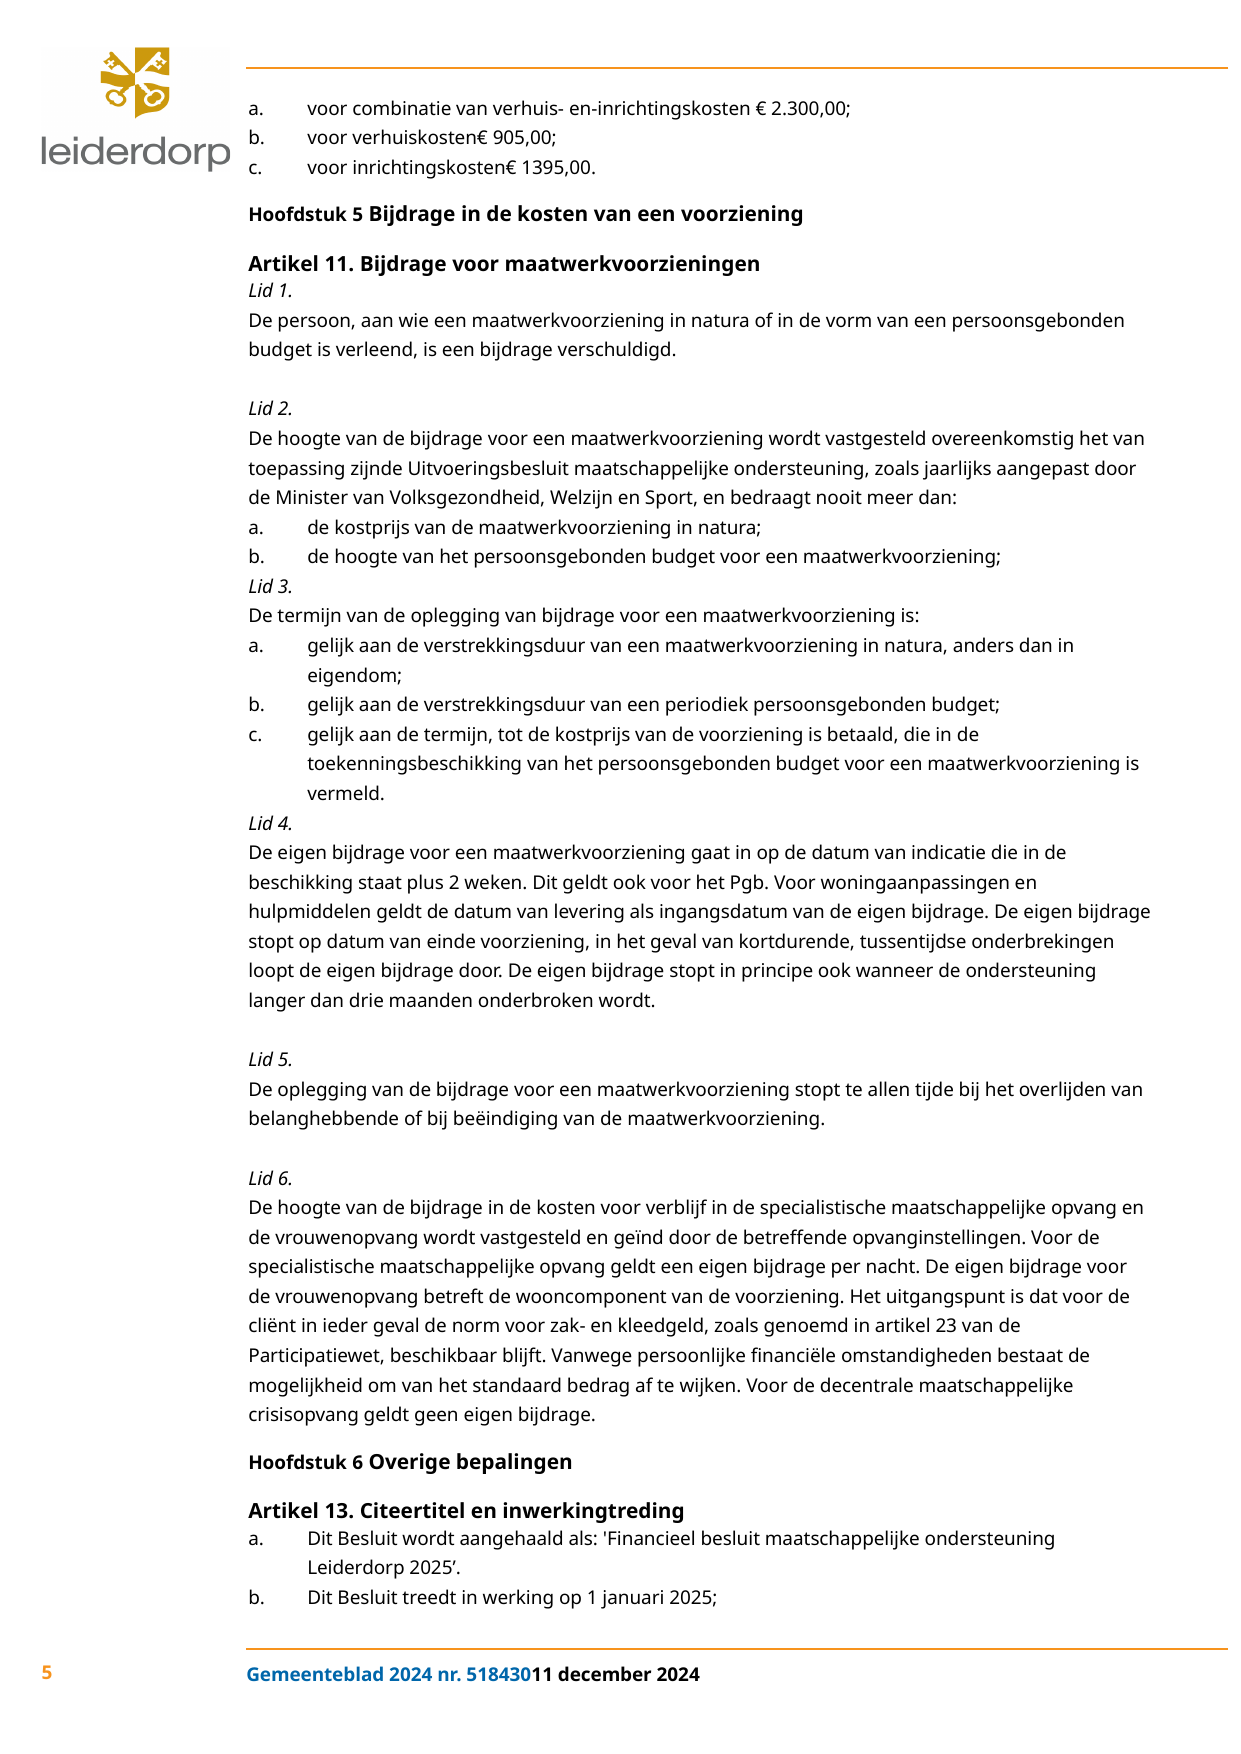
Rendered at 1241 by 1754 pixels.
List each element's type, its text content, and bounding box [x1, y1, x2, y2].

list gelijk aan de termijn, tot de kostprijs van de voorziening is betaald, die in de toekenningsbeschikking van het persoonsgebonden budget voor een maatwerkvoorziening is vermeld. [248, 721, 1152, 806]
text De hoogte van de bijdrage voor een maatwerkvoorziening wordt vastgesteld overeenkomstig het van toepassing zijnde Uitvoeringsbesluit maatschappelijke ondersteuning, zoals jaarlijks aangepast door de Minister van Volksgezondheid, Welzijn en Sport, en bedraagt nooit meer dan: [248, 425, 1152, 510]
text Lid 1. [248, 277, 1152, 303]
text Artikel 11. Bijdrage voor maatwerkvoorzieningen [248, 249, 1152, 277]
list voor verhuiskosten€ 905,00; [248, 124, 1152, 150]
text Lid 5. [248, 1046, 1152, 1072]
list Dit Besluit treedt in werking op 1 januari 2025; [248, 1584, 1152, 1610]
text Lid 6. [248, 1165, 1152, 1191]
text De eigen bijdrage voor een maatwerkvoorziening gaat in op de datum van indicatie die in de beschikking staat plus 2 weken. Dit geldt ook voor het Pgb. Voor woningaanpassingen en hulpmiddelen geldt de datum van levering als ingangsdatum van de eigen bijdrage. De eigen bijdrage stopt op datum van einde voorziening, in het geval van kortdurende, tussentijdse onderbrekingen loopt de eigen bijdrage door. De eigen bijdrage stopt in principe ook wanneer de ondersteuning langer dan drie maanden onderbroken wordt. [248, 839, 1152, 1013]
text De termijn van de oplegging van bijdrage voor een maatwerkvoorziening is: [248, 603, 1152, 628]
list gelijk aan de verstrekkingsduur van een periodiek persoonsgebonden budget; [248, 691, 1152, 717]
text Artikel 13. Citeertitel en inwerkingtreding [248, 1496, 1152, 1525]
text Hoofdstuk 5 Bijdrage in de kosten van een voorziening [248, 199, 1152, 228]
text De persoon, aan wie een maatwerkvoorziening in natura of in de vorm van een persoonsgebonden budget is verleend, is een bijdrage verschuldigd. [248, 307, 1152, 362]
list gelijk aan de verstrekkingsduur van een maatwerkvoorziening in natura, anders dan in eigendom; [248, 632, 1152, 688]
text De hoogte van de bijdrage in de kosten voor verblijf in de specialistische maatschappelijke opvang en de vrouwenopvang wordt vastgesteld en geïnd door de betreffende opvanginstellingen. Voor de specialistische maatschappelijke opvang geldt een eigen bijdrage per nacht. De eigen bijdrage voor de vrouwenopvang betreft de wooncomponent van de voorziening. Het uitgangspunt is dat voor de cliënt in ieder geval de norm voor zak- en kleedgeld, zoals genoemd in artikel 23 van de Participatiewet, beschikbaar blijft. Vanwege persoonlijke financiële omstandigheden bestaat de mogelijkheid om van het standaard bedrag af te wijken. Voor de decentrale maatschappelijke crisisopvang geldt geen eigen bijdrage. [248, 1194, 1152, 1427]
text Lid 3. [248, 573, 1152, 599]
list Dit Besluit wordt aangehaald als: 'Financieel besluit maatschappelijke ondersteuning Leiderdorp 2025’. [248, 1525, 1152, 1580]
text De oplegging van de bijdrage voor een maatwerkvoorziening stopt te allen tijde bij het overlijden van belanghebbende of bij beëindiging van de maatwerkvoorziening. [248, 1076, 1152, 1131]
list voor combinatie van verhuis- en-inrichtingskosten € 2.300,00; [248, 95, 1152, 121]
list voor inrichtingskosten€ 1395,00. [248, 154, 1152, 180]
text Lid 4. [248, 810, 1152, 836]
text Hoofdstuk 6 Overige bepalingen [248, 1447, 1152, 1476]
text Lid 2. [248, 396, 1152, 421]
picture [41, 47, 231, 172]
list de hoogte van het persoonsgebonden budget voor een maatwerkvoorziening; [248, 543, 1152, 569]
list de kostprijs van de maatwerkvoorziening in natura; [248, 514, 1152, 540]
